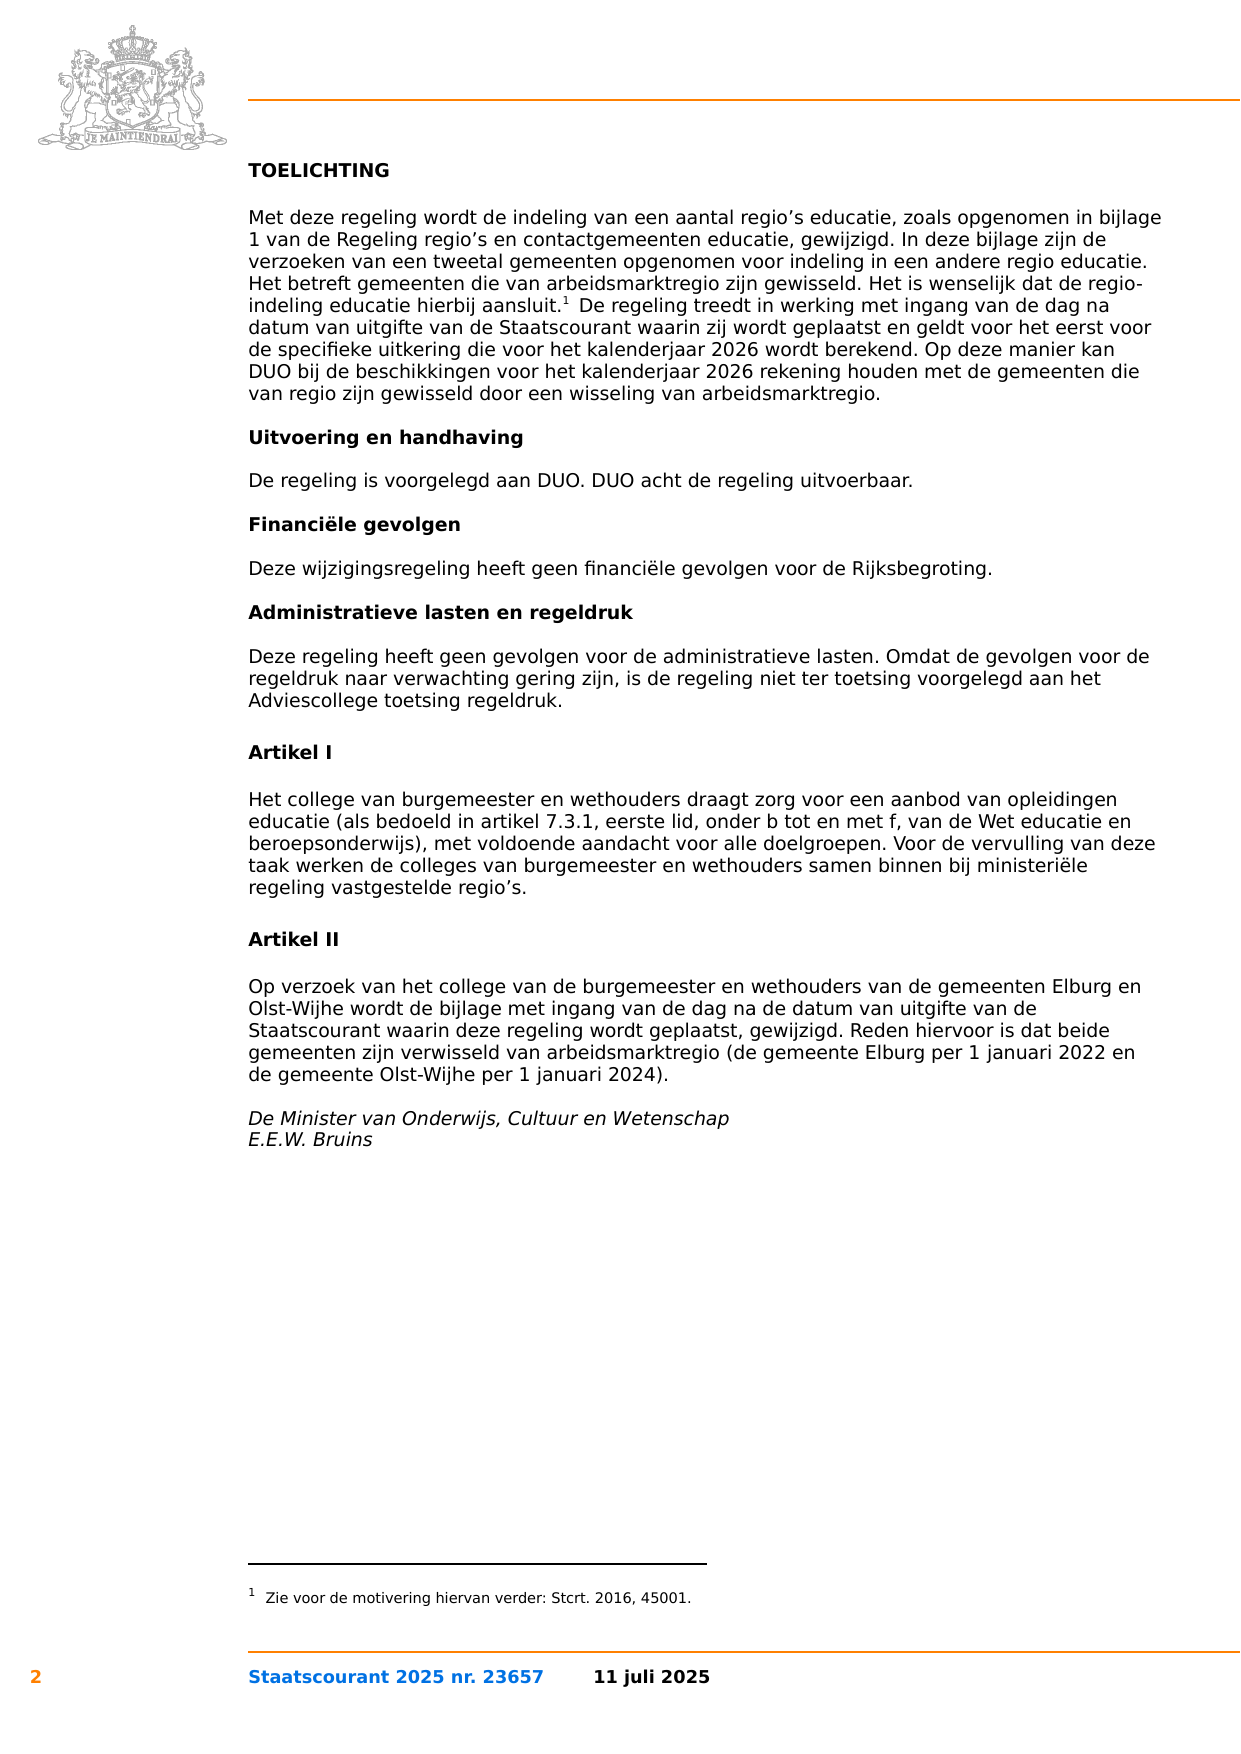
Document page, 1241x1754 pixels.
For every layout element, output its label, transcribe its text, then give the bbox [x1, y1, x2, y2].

subtitle Uitvoering en handhaving [248, 427, 1163, 448]
picture [38, 25, 227, 150]
subtitle Financiële gevolgen [248, 514, 1163, 536]
subtitle Administratieve lasten en regeldruk [248, 602, 1163, 624]
text De Minister van Onderwijs, Cultuur en Wetenschap E.E.W. Bruins [248, 1107, 1163, 1151]
text Deze regeling heeft geen gevolgen voor de administratieve lasten. Omdat de gevolgen voor de regeldruk naar verwachting gering zijn, is de regeling niet ter toetsing voorgelegd aan het Adviescollege toetsing regeldruk. [248, 646, 1163, 712]
text Zie voor de motivering hiervan verder: Stcrt. 2016, 45001. [248, 1586, 1163, 1608]
subtitle Artikel II [248, 929, 1163, 951]
subtitle TOELICHTING [248, 160, 1163, 182]
text Het college van burgemeester en wethouders draagt zorg voor een aanbod van opleidingen educatie (als bedoeld in artikel 7.3.1, eerste lid, onder b tot en met f, van de Wet educatie en beroepsonderwijs), met voldoende aandacht voor alle doelgroepen. Voor de vervulling van deze taak werken de colleges van burgemeester en wethouders samen binnen bij ministeriële regeling vastgestelde regio’s. [248, 789, 1163, 899]
text De regeling is voorgelegd aan DUO. DUO acht de regeling uitvoerbaar. [248, 470, 1163, 492]
text Met deze regeling wordt de indeling van een aantal regio’s educatie, zoals opgenomen in bijlage 1 van de Regeling regio’s en contactgemeenten educatie, gewijzigd. In deze bijlage zijn de verzoeken van een tweetal gemeenten opgenomen voor indeling in een andere regio educatie. Het betreft gemeenten die van arbeidsmarktregio zijn gewisseld. Het is wenselijk dat de regio-indeling educatie hierbij aansluit. De regeling treedt in werking met ingang van de dag na datum van uitgifte van de Staatscourant waarin zij wordt geplaatst en geldt voor het eerst voor de specifieke uitkering die voor het kalenderjaar 2026 wordt berekend. Op deze manier kan DUO bij de beschikkingen voor het kalenderjaar 2026 rekening houden met de gemeenten die van regio zijn gewisseld door een wisseling van arbeidsmarktregio. [248, 207, 1163, 405]
text Deze wijzigingsregeling heeft geen financiële gevolgen voor de Rijksbegroting. [248, 558, 1163, 580]
subtitle Artikel I [248, 742, 1163, 764]
text Op verzoek van het college van de burgemeester en wethouders van de gemeenten Elburg en Olst-Wijhe wordt de bijlage met ingang van de dag na de datum van uitgifte van de Staatscourant waarin deze regeling wordt geplaatst, gewijzigd. Reden hiervoor is dat beide gemeenten zijn verwisseld van arbeidsmarktregio (de gemeente Elburg per 1 januari 2022 en de gemeente Olst-Wijhe per 1 januari 2024). [248, 976, 1163, 1086]
